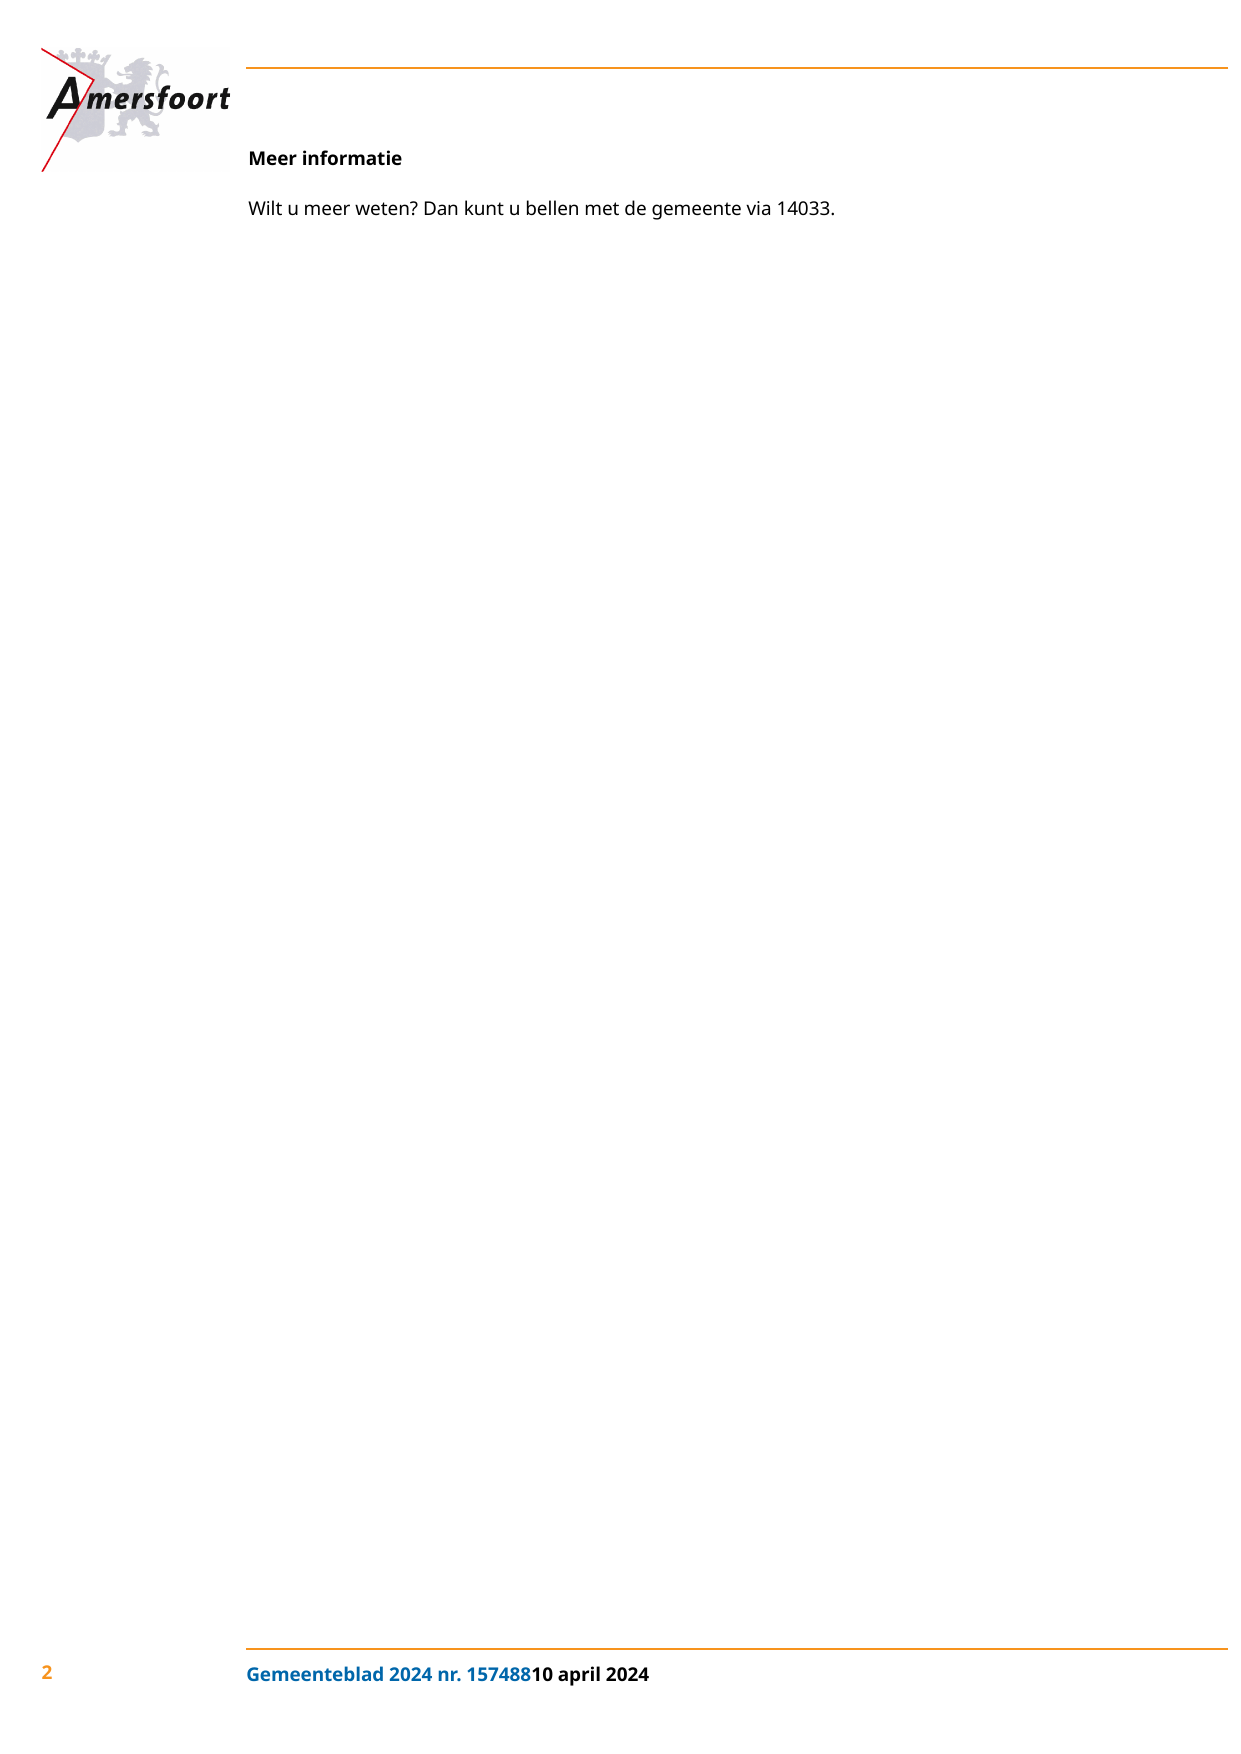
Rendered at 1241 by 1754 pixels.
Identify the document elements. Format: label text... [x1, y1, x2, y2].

text Meer informatie [248, 145, 1152, 171]
text Wilt u meer weten? Dan kunt u bellen met de gemeente via 14033. [248, 196, 1152, 221]
picture [41, 47, 231, 172]
